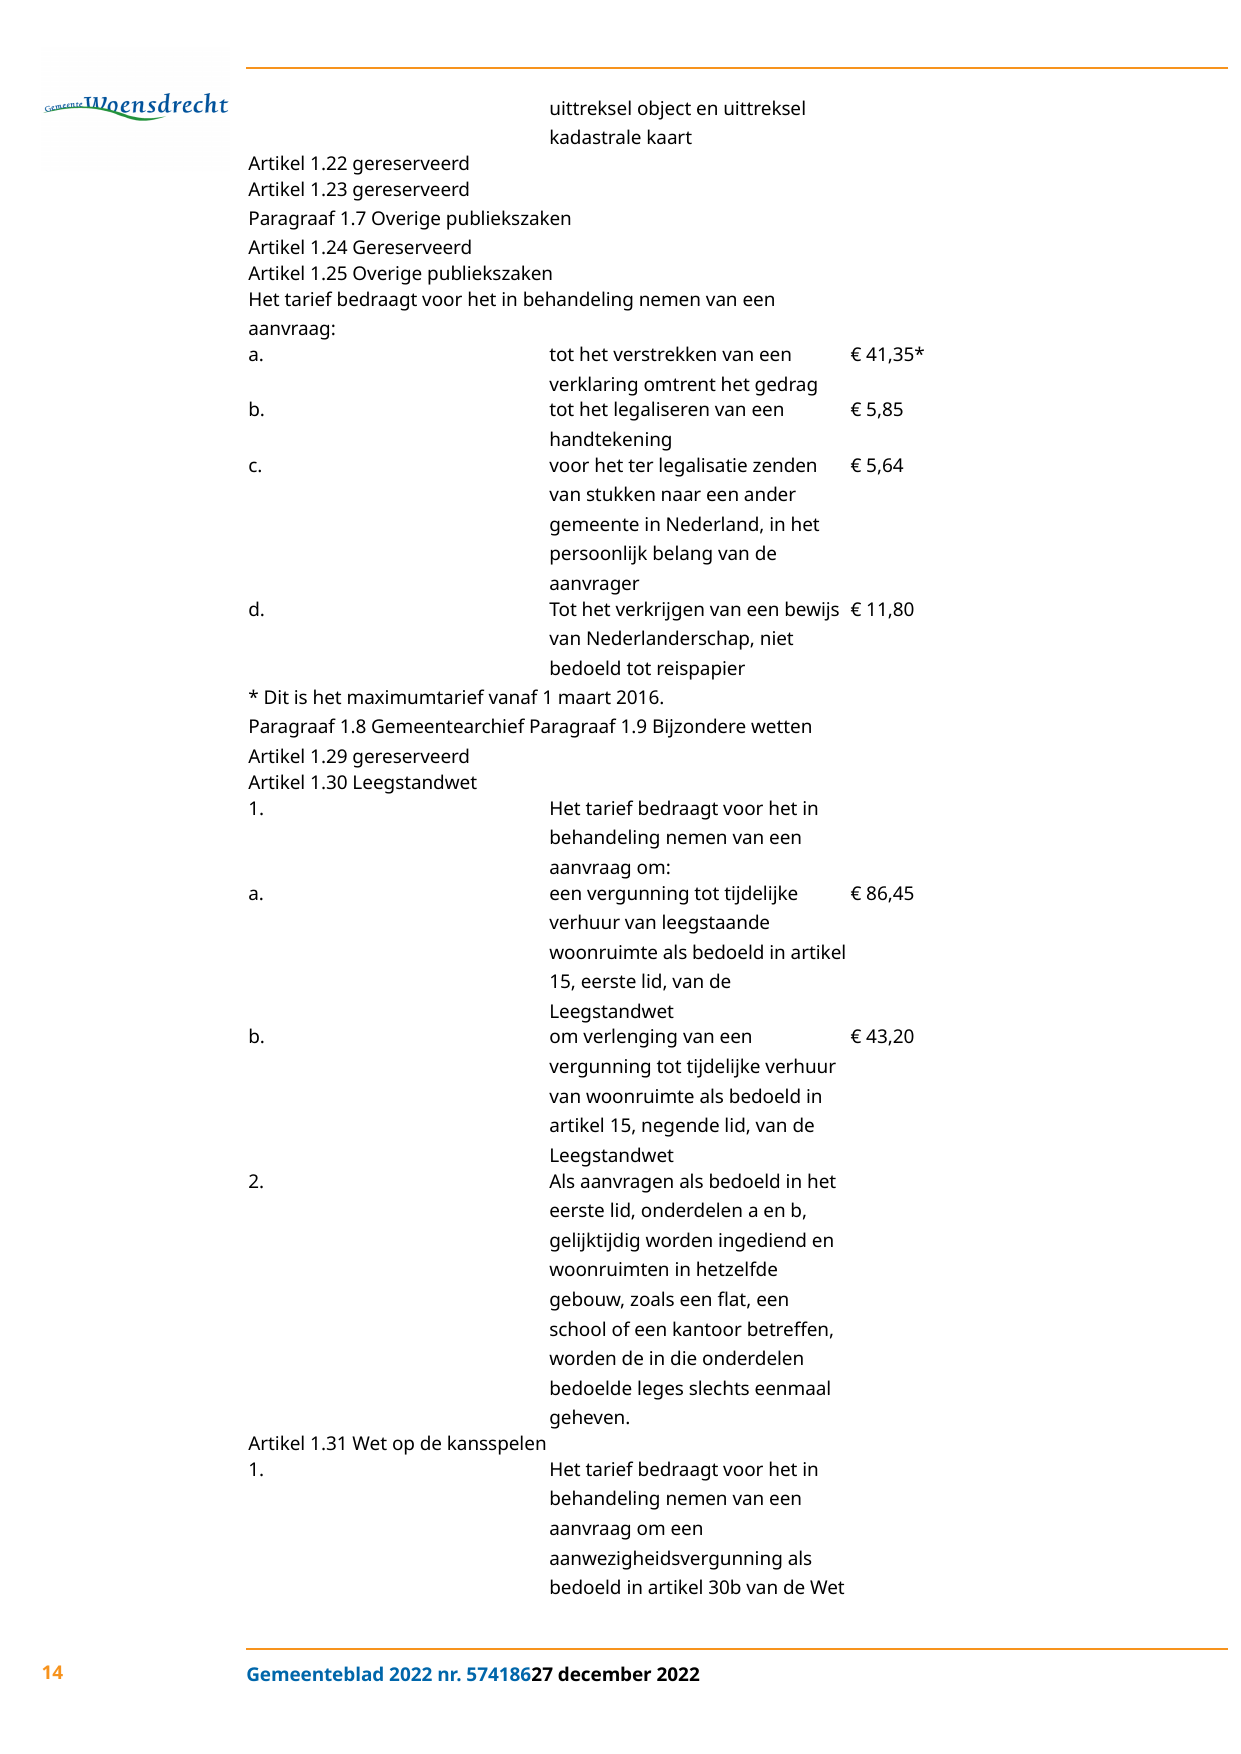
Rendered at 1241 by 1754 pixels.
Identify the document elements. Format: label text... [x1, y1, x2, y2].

table_cell [850, 1430, 1152, 1456]
table_cell uittreksel object en uittreksel kadastrale kaart [549, 95, 850, 150]
table_cell tot het legaliseren van een handtekening [549, 397, 850, 452]
table_cell a. [248, 341, 549, 397]
table_cell Het tarief bedraagt voor het in behandeling nemen van een aanvraag om een aanwezigheidsvergunning als bedoeld in artikel 30b van de Wet [549, 1456, 850, 1600]
table_cell d. [248, 596, 549, 681]
table_cell Als aanvragen als bedoeld in het eerste lid, onderdelen a en b, gelijktijdig worden ingediend en woonruimten in hetzelfde gebouw, zoals een flat, een school of een kantoor betreffen, worden de in die onderdelen bedoelde leges slechts eenmaal geheven. [549, 1168, 850, 1430]
table_cell tot het verstrekken van een verklaring omtrent het gedrag [549, 341, 850, 397]
table_cell b. [248, 397, 549, 452]
table_cell Het tarief bedraagt voor het in behandeling nemen van een aanvraag: [248, 286, 850, 341]
table_cell € 41,35* [850, 341, 1152, 397]
table_cell [850, 795, 1152, 880]
table_cell om verlenging van een vergunning tot tijdelijke verhuur van woonruimte als bedoeld in artikel 15, negende lid, van de Leegstandwet [549, 1024, 850, 1168]
table_cell Artikel 1.22 gereserveerd [248, 150, 850, 176]
table_cell € 43,20 [850, 1024, 1152, 1168]
table_cell € 11,80 [850, 596, 1152, 681]
table_cell Artikel 1.31 Wet op de kansspelen [248, 1430, 850, 1456]
table_cell [850, 1456, 1152, 1600]
table_cell € 86,45 [850, 880, 1152, 1024]
text * Dit is het maximumtarief vanaf 1 maart 2016. [248, 684, 1152, 710]
table_cell € 5,64 [850, 452, 1152, 596]
table_cell [850, 769, 1152, 795]
table_cell 1. [248, 1456, 549, 1600]
table_cell [850, 1168, 1152, 1430]
table_cell [850, 150, 1152, 176]
picture [41, 47, 231, 172]
table_cell b. [248, 1024, 549, 1168]
table_cell [248, 95, 549, 150]
table_header Artikel 1.24 Gereserveerd [248, 235, 850, 260]
table_header Artikel 1.29 gereserveerd [248, 743, 850, 769]
table_cell [850, 286, 1152, 341]
table_cell 1. [248, 795, 549, 880]
table_cell [850, 176, 1152, 202]
table_cell Artikel 1.25 Overige publiekszaken [248, 260, 850, 286]
table_cell een vergunning tot tijdelijke verhuur van leegstaande woonruimte als bedoeld in artikel 15, eerste lid, van de Leegstandwet [549, 880, 850, 1024]
table_header [850, 743, 1152, 769]
table_cell Artikel 1.23 gereserveerd [248, 176, 850, 202]
table_header [850, 235, 1152, 260]
table_cell € 5,85 [850, 397, 1152, 452]
table_cell [850, 95, 1152, 150]
text Paragraaf 1.8 Gemeentearchief Paragraaf 1.9 Bijzondere wetten [248, 714, 1152, 739]
table_cell 2. [248, 1168, 549, 1430]
table_cell Artikel 1.30 Leegstandwet [248, 769, 850, 795]
table_cell Het tarief bedraagt voor het in behandeling nemen van een aanvraag om: [549, 795, 850, 880]
text Paragraaf 1.7 Overige publiekszaken [248, 205, 1152, 231]
table_cell a. [248, 880, 549, 1024]
table_cell [850, 260, 1152, 286]
table_cell Tot het verkrijgen van een bewijs van Nederlanderschap, niet bedoeld tot reispapier [549, 596, 850, 681]
table_cell c. [248, 452, 549, 596]
table_cell voor het ter legalisatie zenden van stukken naar een ander gemeente in Nederland, in het persoonlijk belang van de aanvrager [549, 452, 850, 596]
